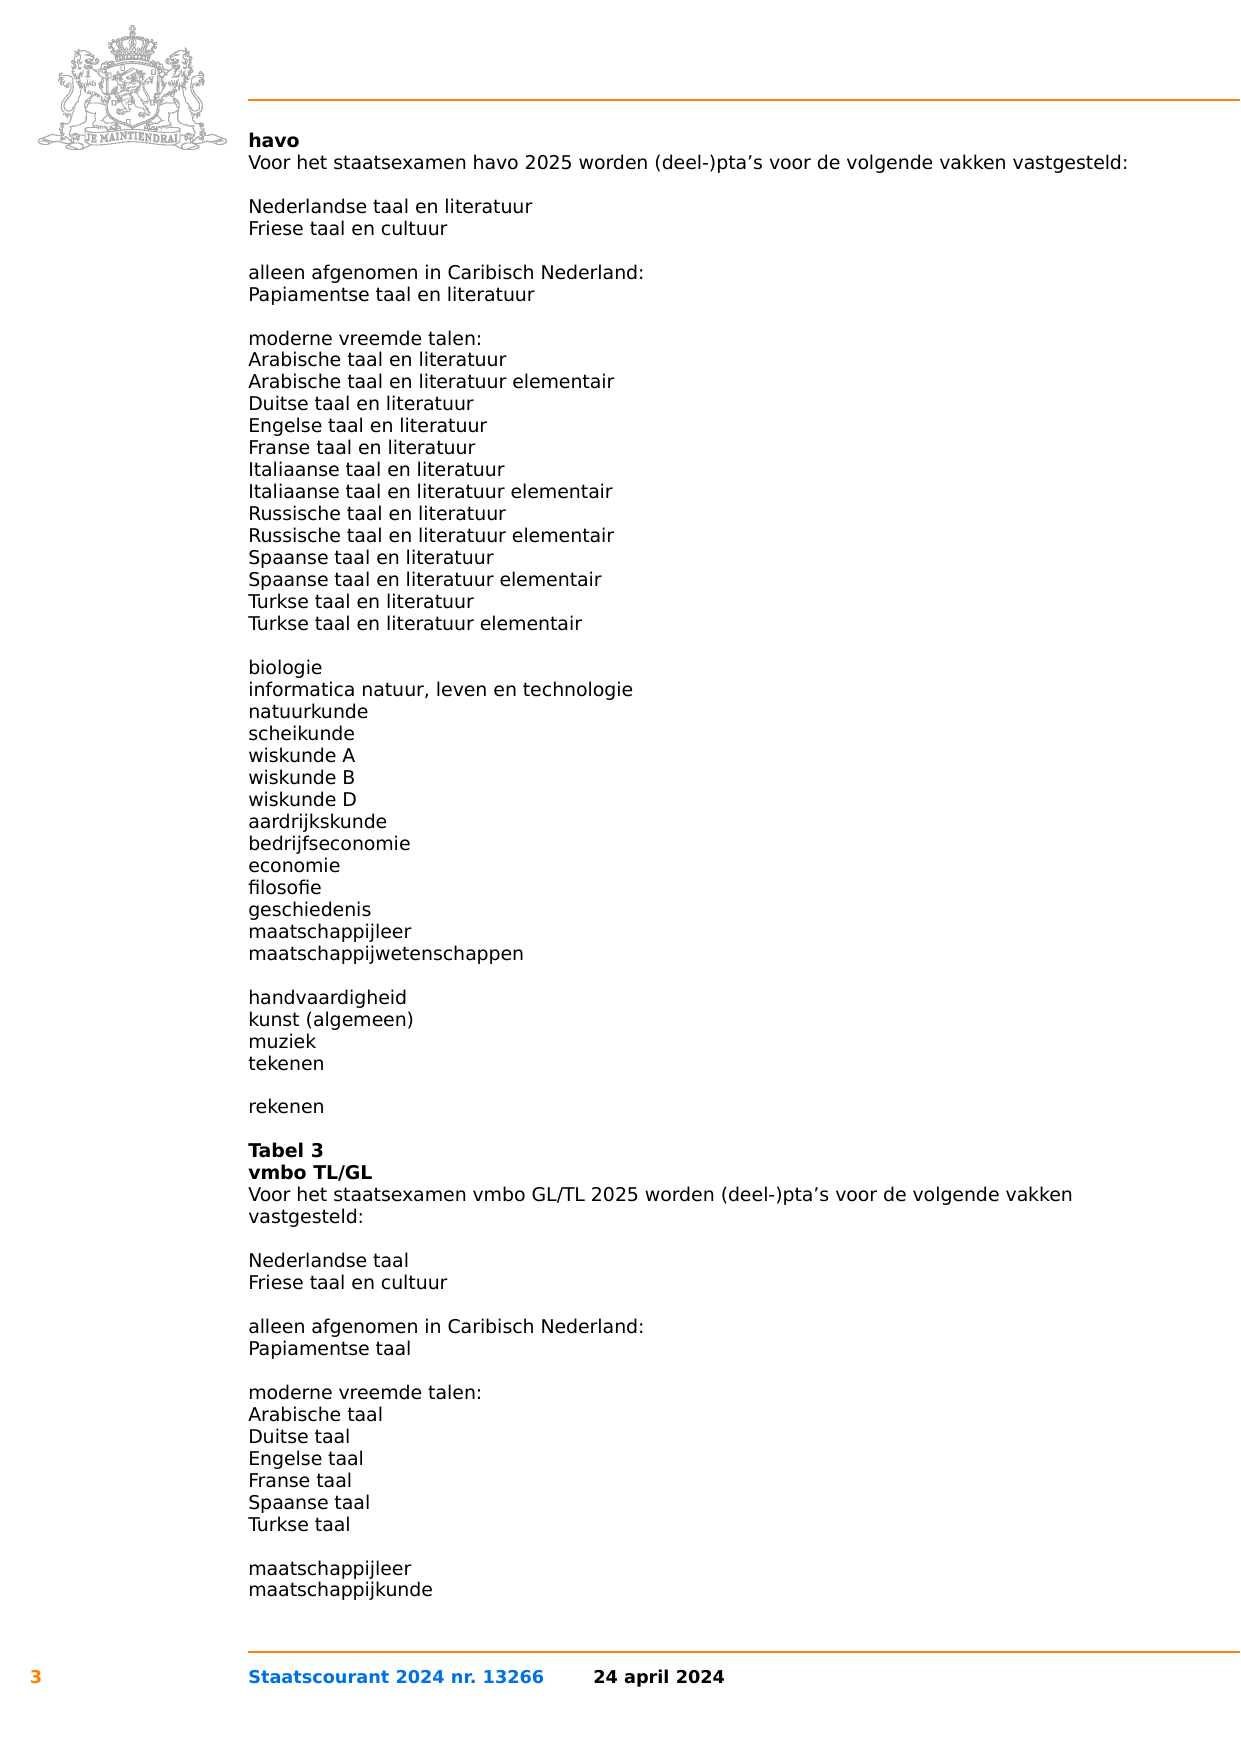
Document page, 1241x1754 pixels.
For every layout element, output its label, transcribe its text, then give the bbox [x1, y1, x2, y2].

text scheikunde [248, 723, 1163, 745]
text Franse taal [248, 1469, 1163, 1492]
text Arabische taal en literatuur elementair [248, 371, 1163, 393]
text biologie [248, 657, 1163, 679]
text filosofie [248, 877, 1163, 899]
text maatschappijwetenschappen [248, 943, 1163, 965]
text maatschappijleer [248, 921, 1163, 943]
text alleen afgenomen in Caribisch Nederland: [248, 262, 1163, 283]
text aardrijkskunde [248, 811, 1163, 833]
text maatschappijkunde [248, 1579, 1163, 1601]
text rekenen [248, 1096, 1163, 1118]
text wiskunde A [248, 745, 1163, 767]
text havo [248, 130, 1163, 152]
text Friese taal en cultuur [248, 218, 1163, 240]
text geschiedenis [248, 899, 1163, 921]
text alleen afgenomen in Caribisch Nederland: [248, 1316, 1163, 1338]
text Duitse taal en literatuur [248, 393, 1163, 415]
text economie [248, 855, 1163, 877]
text Arabische taal en literatuur [248, 349, 1163, 371]
text Engelse taal [248, 1448, 1163, 1469]
text Friese taal en cultuur [248, 1272, 1163, 1294]
text Voor het staatsexamen havo 2025 worden (deel-)pta’s voor de volgende vakken vastgesteld: [248, 152, 1163, 174]
text Nederlandse taal en literatuur [248, 196, 1163, 218]
text wiskunde B [248, 767, 1163, 789]
text handvaardigheid [248, 987, 1163, 1008]
text maatschappijleer [248, 1557, 1163, 1579]
text Franse taal en literatuur [248, 437, 1163, 459]
text Spaanse taal [248, 1492, 1163, 1513]
text Russische taal en literatuur elementair [248, 525, 1163, 547]
text Turkse taal en literatuur [248, 591, 1163, 613]
picture [38, 25, 227, 150]
text Spaanse taal en literatuur [248, 547, 1163, 569]
text Arabische taal [248, 1404, 1163, 1426]
text moderne vreemde talen: [248, 1382, 1163, 1404]
text Papiamentse taal [248, 1338, 1163, 1360]
text Duitse taal [248, 1426, 1163, 1448]
text vmbo TL/GL [248, 1162, 1163, 1184]
text Russische taal en literatuur [248, 503, 1163, 525]
text muziek [248, 1031, 1163, 1052]
text Italiaanse taal en literatuur [248, 459, 1163, 481]
text moderne vreemde talen: [248, 327, 1163, 349]
text Engelse taal en literatuur [248, 415, 1163, 437]
text Nederlandse taal [248, 1250, 1163, 1272]
text tekenen [248, 1052, 1163, 1074]
text Voor het staatsexamen vmbo GL/TL 2025 worden (deel-)pta’s voor de volgende vakken vastgesteld: [248, 1184, 1163, 1228]
text informatica natuur, leven en technologie [248, 679, 1163, 701]
text Turkse taal [248, 1513, 1163, 1536]
text Turkse taal en literatuur elementair [248, 613, 1163, 635]
text wiskunde D [248, 789, 1163, 811]
text Tabel 3 [248, 1140, 1163, 1162]
text kunst (algemeen) [248, 1008, 1163, 1031]
text Spaanse taal en literatuur elementair [248, 569, 1163, 591]
text Italiaanse taal en literatuur elementair [248, 481, 1163, 503]
text bedrijfseconomie [248, 833, 1163, 855]
text natuurkunde [248, 701, 1163, 723]
text Papiamentse taal en literatuur [248, 283, 1163, 306]
